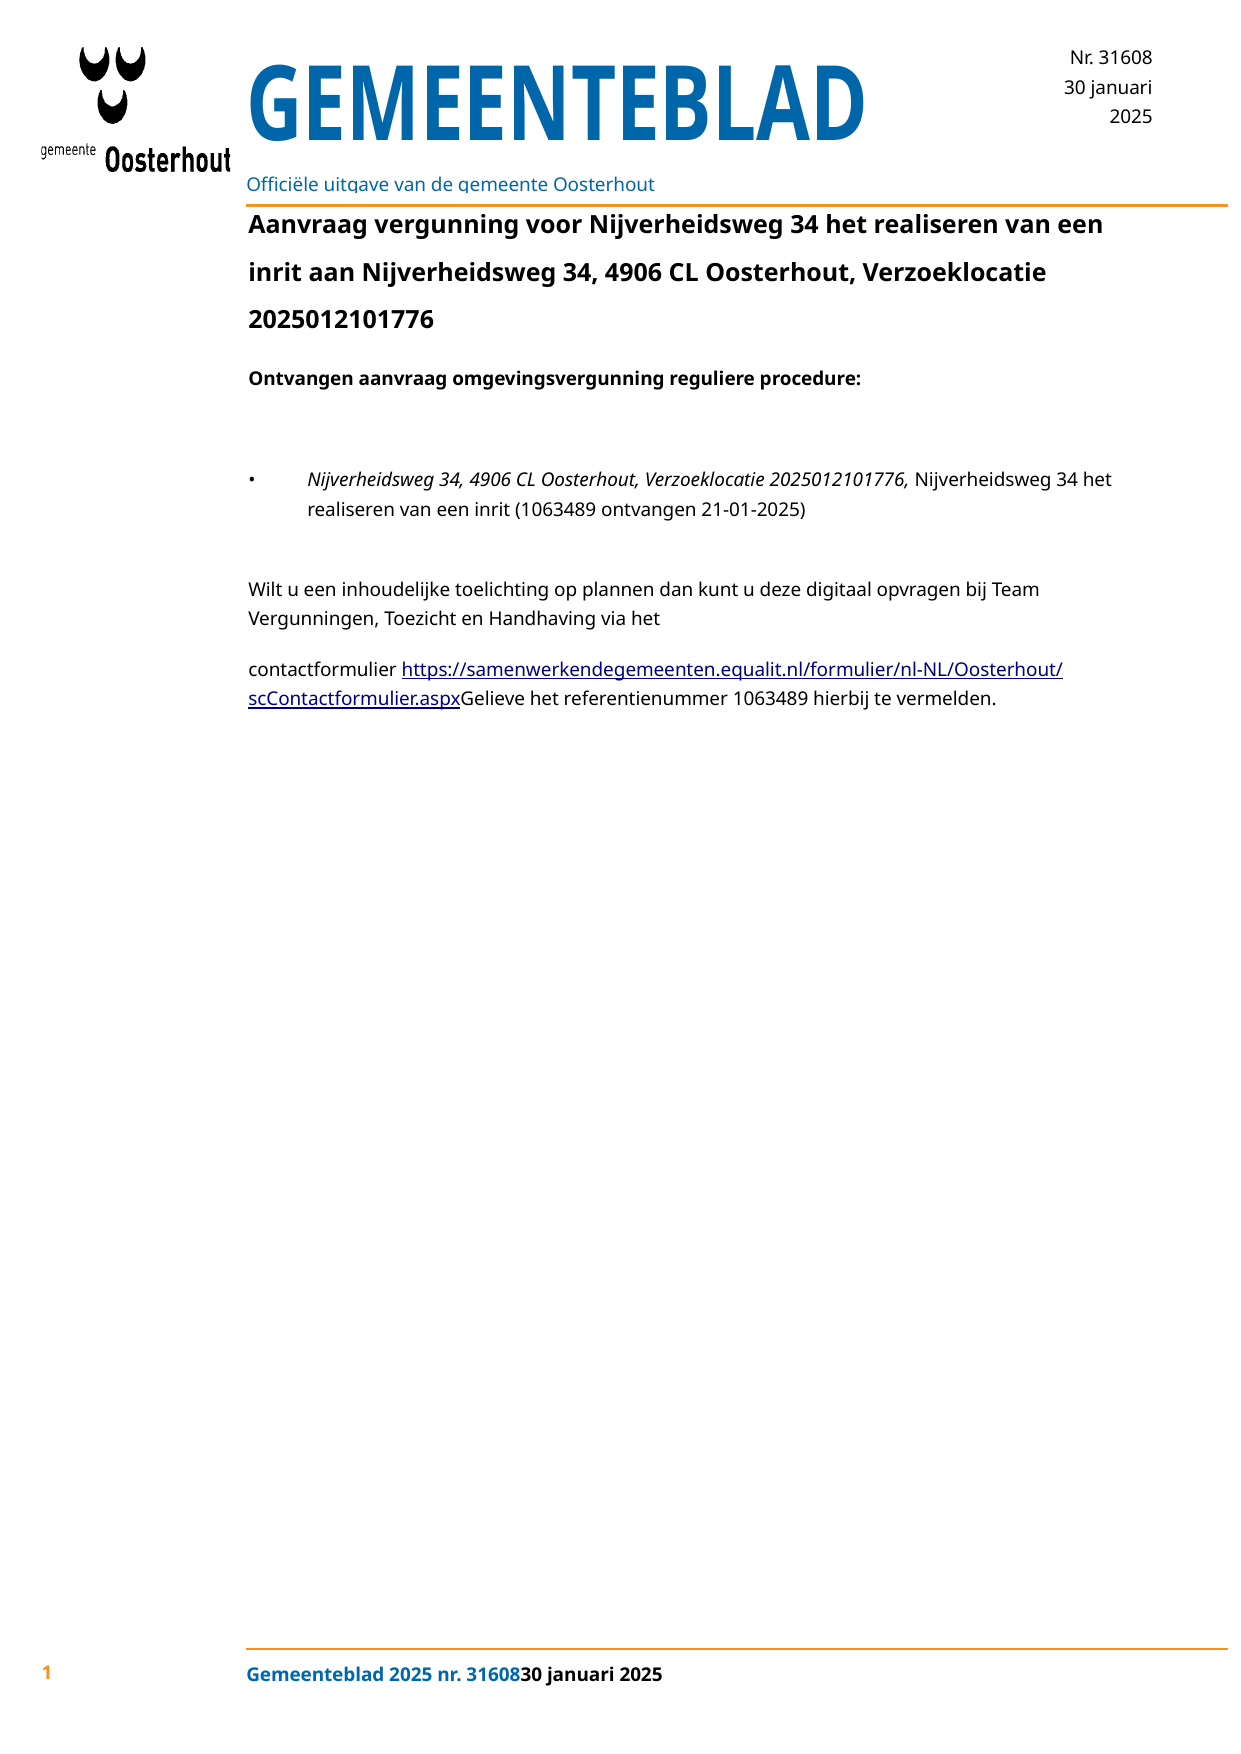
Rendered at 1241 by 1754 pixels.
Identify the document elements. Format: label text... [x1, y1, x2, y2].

text contactformulier https://samenwerkendegemeenten.equalit.nl/formulier/nl-NL/Oosterhout/scContactformulier.aspxGelieve het referentienummer 1063489 hierbij te vermelden. [248, 656, 1152, 711]
text Ontvangen aanvraag omgevingsvergunning reguliere procedure: [248, 366, 1152, 391]
list Nijverheidsweg 34, 4906 CL Oosterhout, Verzoeklocatie 2025012101776, Nijverheidsweg 34 het realiseren van een inrit (1063489 ontvangen 21-01-2025) [248, 466, 1152, 522]
picture [41, 47, 231, 172]
text Wilt u een inhoudelijke toelichting op plannen dan kunt u deze digitaal opvragen bij Team Vergunningen, Toezicht en Handhaving via het [248, 576, 1152, 631]
text Aanvraag vergunning voor Nijverheidsweg 34 het realiseren van een inrit aan Nijverheidsweg 34, 4906 CL Oosterhout, Verzoeklocatie 2025012101776 [248, 207, 1152, 336]
